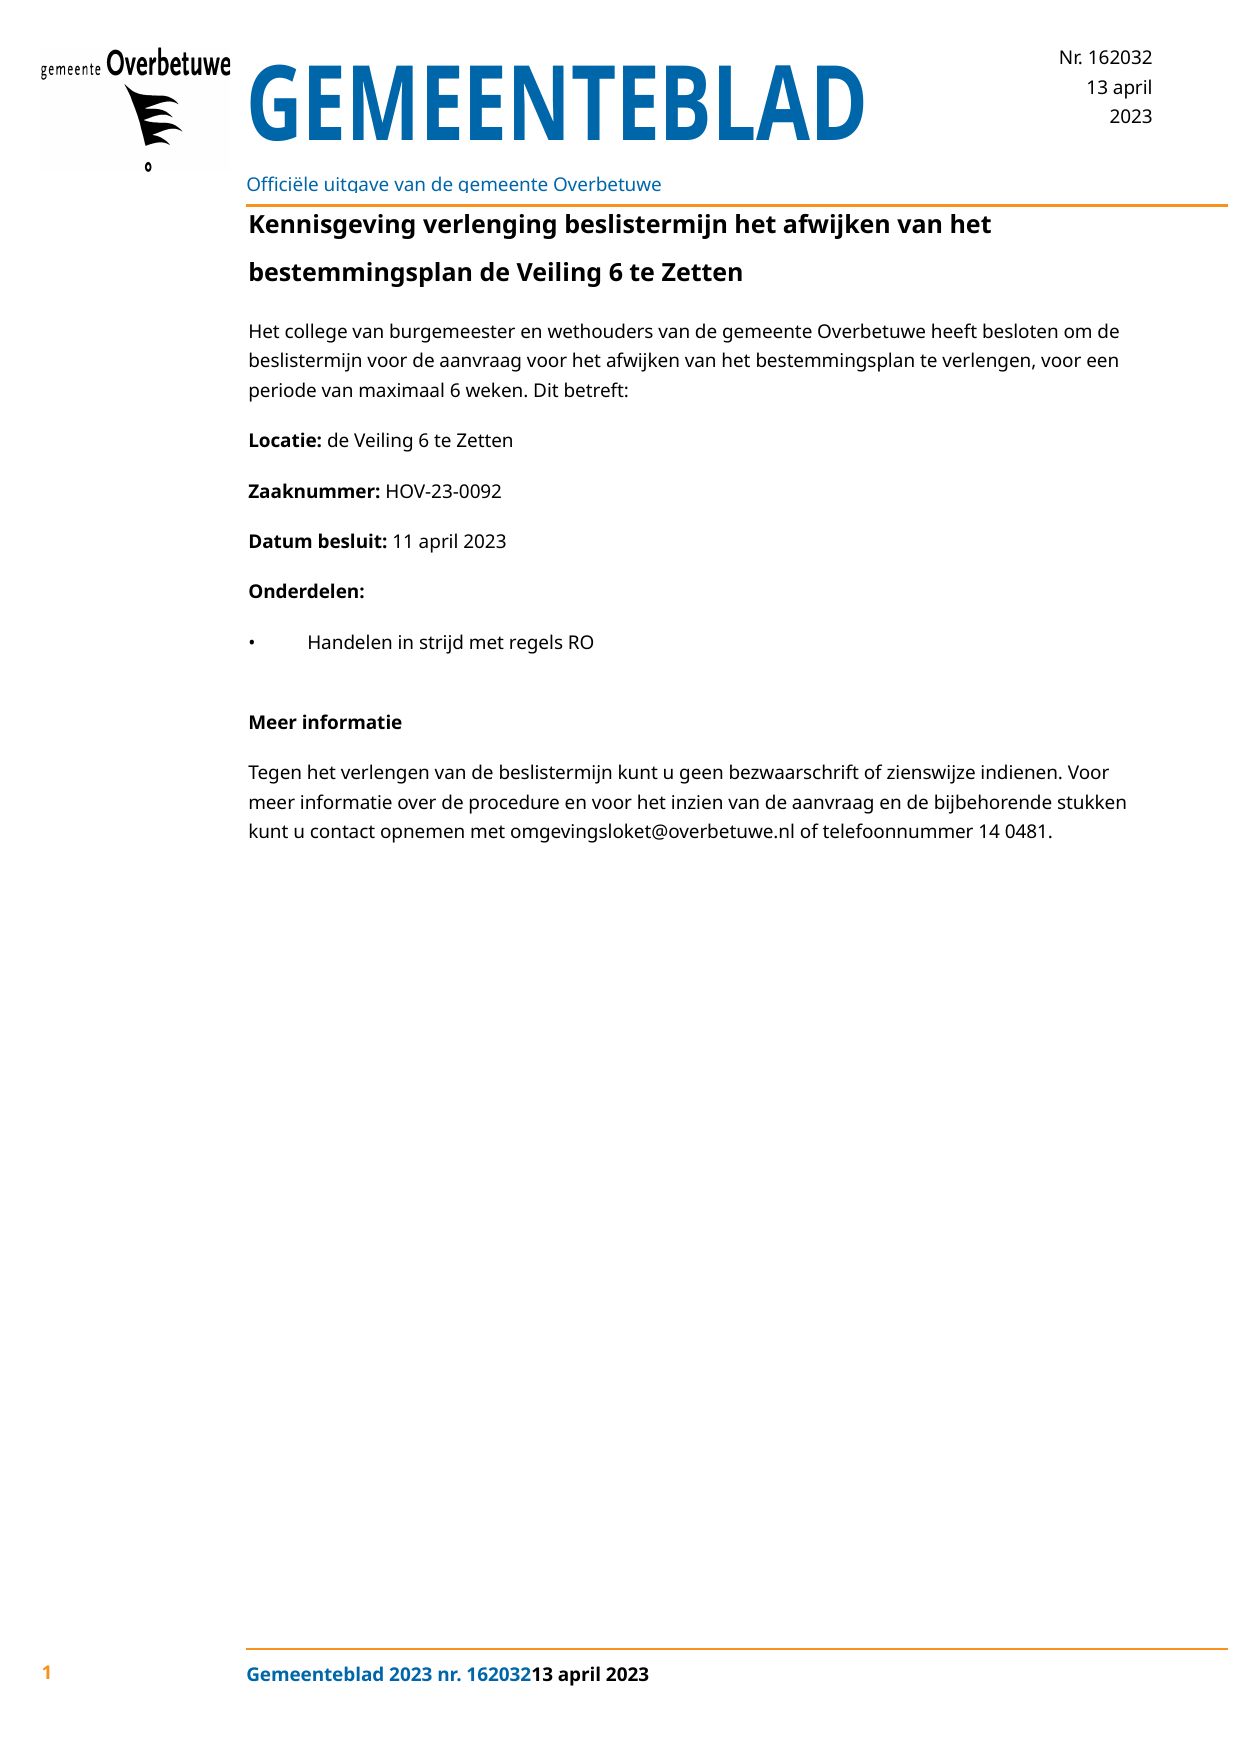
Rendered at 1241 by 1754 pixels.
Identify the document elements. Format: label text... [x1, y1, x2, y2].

text Locatie: de Veiling 6 te Zetten [248, 427, 1152, 453]
text Datum besluit: 11 april 2023 [248, 528, 1152, 554]
text Meer informatie [248, 709, 1152, 735]
picture [41, 47, 231, 172]
list Handelen in strijd met regels RO [248, 629, 1152, 655]
text Het college van burgemeester en wethouders van de gemeente Overbetuwe heeft besloten om de beslistermijn voor de aanvraag voor het afwijken van het bestemmingsplan te verlengen, voor een periode van maximaal 6 weken. Dit betreft: [248, 318, 1152, 403]
text Zaaknummer: HOV-23-0092 [248, 478, 1152, 504]
text Onderdelen: [248, 579, 1152, 604]
text Tegen het verlengen van de beslistermijn kunt u geen bezwaarschrift of zienswijze indienen. Voor meer informatie over de procedure en voor het inzien van de aanvraag en de bijbehorende stukken kunt u contact opnemen met omgevingsloket@overbetuwe.nl of telefoonnummer 14 0481. [248, 759, 1152, 844]
text Kennisgeving verlenging beslistermijn het afwijken van het bestemmingsplan de Veiling 6 te Zetten [248, 207, 1152, 288]
